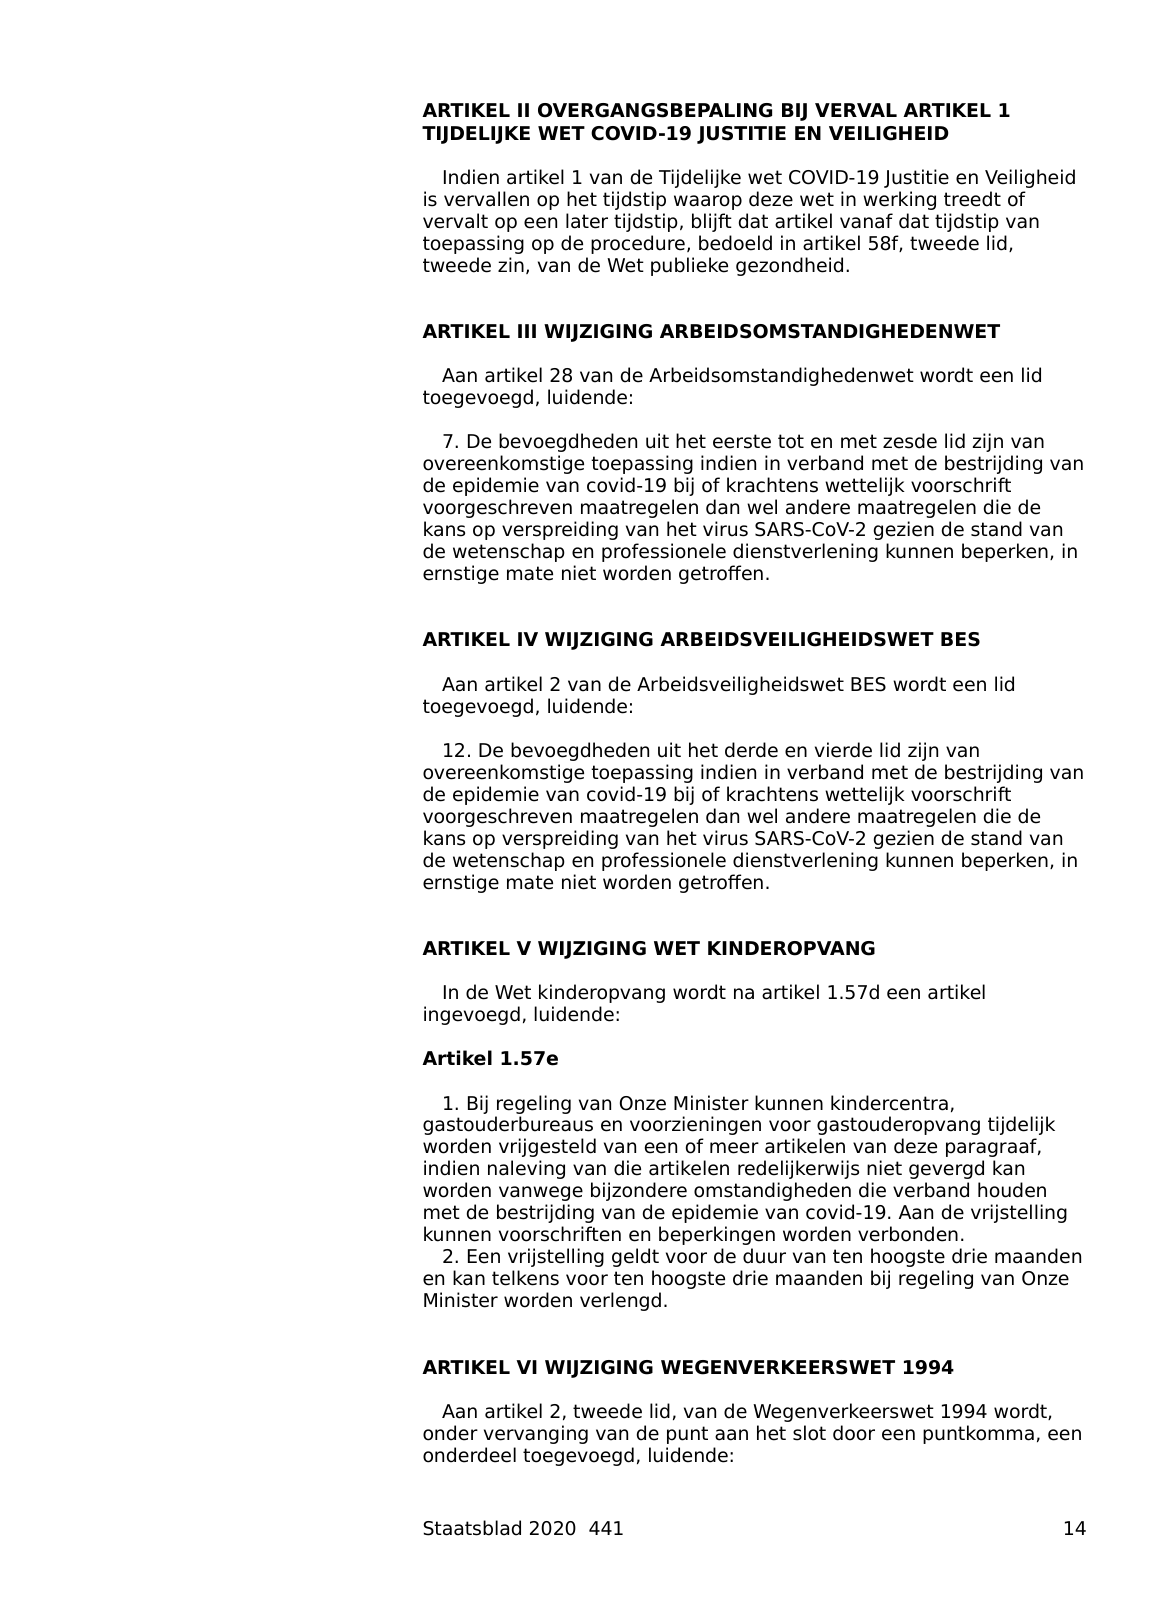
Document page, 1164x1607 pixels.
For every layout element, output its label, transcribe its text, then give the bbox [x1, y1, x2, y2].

subtitle ARTIKEL IV WIJZIGING ARBEIDSVEILIGHEIDSWET BES [422, 629, 1087, 651]
text 7. De bevoegdheden uit het eerste tot en met zesde lid zijn van overeenkomstige toepassing indien in verband met de bestrijding van de epidemie van covid-19 bij of krachtens wettelijk voorschrift voorgeschreven maatregelen dan wel andere maatregelen die de kans op verspreiding van het virus SARS-CoV-2 gezien de stand van de wetenschap en professionele dienstverlening kunnen beperken, in ernstige mate niet worden getroffen. [422, 431, 1087, 585]
text Aan artikel 2 van de Arbeidsveiligheidswet BES wordt een lid toegevoegd, luidende: [422, 673, 1087, 717]
subtitle ARTIKEL II OVERGANGSBEPALING BIJ VERVAL ARTIKEL 1 TIJDELIJKE WET COVID-19 JUSTITIE EN VEILIGHEID [422, 100, 1087, 144]
text 12. De bevoegdheden uit het derde en vierde lid zijn van overeenkomstige toepassing indien in verband met de bestrijding van de epidemie van covid-19 bij of krachtens wettelijk voorschrift voorgeschreven maatregelen dan wel andere maatregelen die de kans op verspreiding van het virus SARS-CoV-2 gezien de stand van de wetenschap en professionele dienstverlening kunnen beperken, in ernstige mate niet worden getroffen. [422, 740, 1087, 893]
text In de Wet kinderopvang wordt na artikel 1.57d een artikel ingevoegd, luidende: [422, 982, 1087, 1026]
text 1. Bij regeling van Onze Minister kunnen kindercentra, gastouderbureaus en voorzieningen voor gastouderopvang tijdelijk worden vrijgesteld van een of meer artikelen van deze paragraaf, indien naleving van die artikelen redelijkerwijs niet gevergd kan worden vanwege bijzondere omstandigheden die verband houden met de bestrijding van de epidemie van covid-19. Aan de vrijstelling kunnen voorschriften en beperkingen worden verbonden. [422, 1092, 1087, 1246]
subtitle Artikel 1.57e [422, 1048, 1087, 1070]
subtitle ARTIKEL III WIJZIGING ARBEIDSOMSTANDIGHEDENWET [422, 321, 1087, 343]
text Aan artikel 2, tweede lid, van de Wegenverkeerswet 1994 wordt, onder vervanging van de punt aan het slot door een puntkomma, een onderdeel toegevoegd, luidende: [422, 1401, 1087, 1467]
text 2. Een vrijstelling geldt voor de duur van ten hoogste drie maanden en kan telkens voor ten hoogste drie maanden bij regeling van Onze Minister worden verlengd. [422, 1246, 1087, 1312]
subtitle ARTIKEL VI WIJZIGING WEGENVERKEERSWET 1994 [422, 1357, 1087, 1378]
text Indien artikel 1 van de Tijdelijke wet COVID-19 Justitie en Veiligheid is vervallen op het tijdstip waarop deze wet in werking treedt of vervalt op een later tijdstip, blijft dat artikel vanaf dat tijdstip van toepassing op de procedure, bedoeld in artikel 58f, tweede lid, tweede zin, van de Wet publieke gezondheid. [422, 167, 1087, 276]
subtitle ARTIKEL V WIJZIGING WET KINDEROPVANG [422, 938, 1087, 960]
text Aan artikel 28 van de Arbeidsomstandighedenwet wordt een lid toegevoegd, luidende: [422, 365, 1087, 409]
